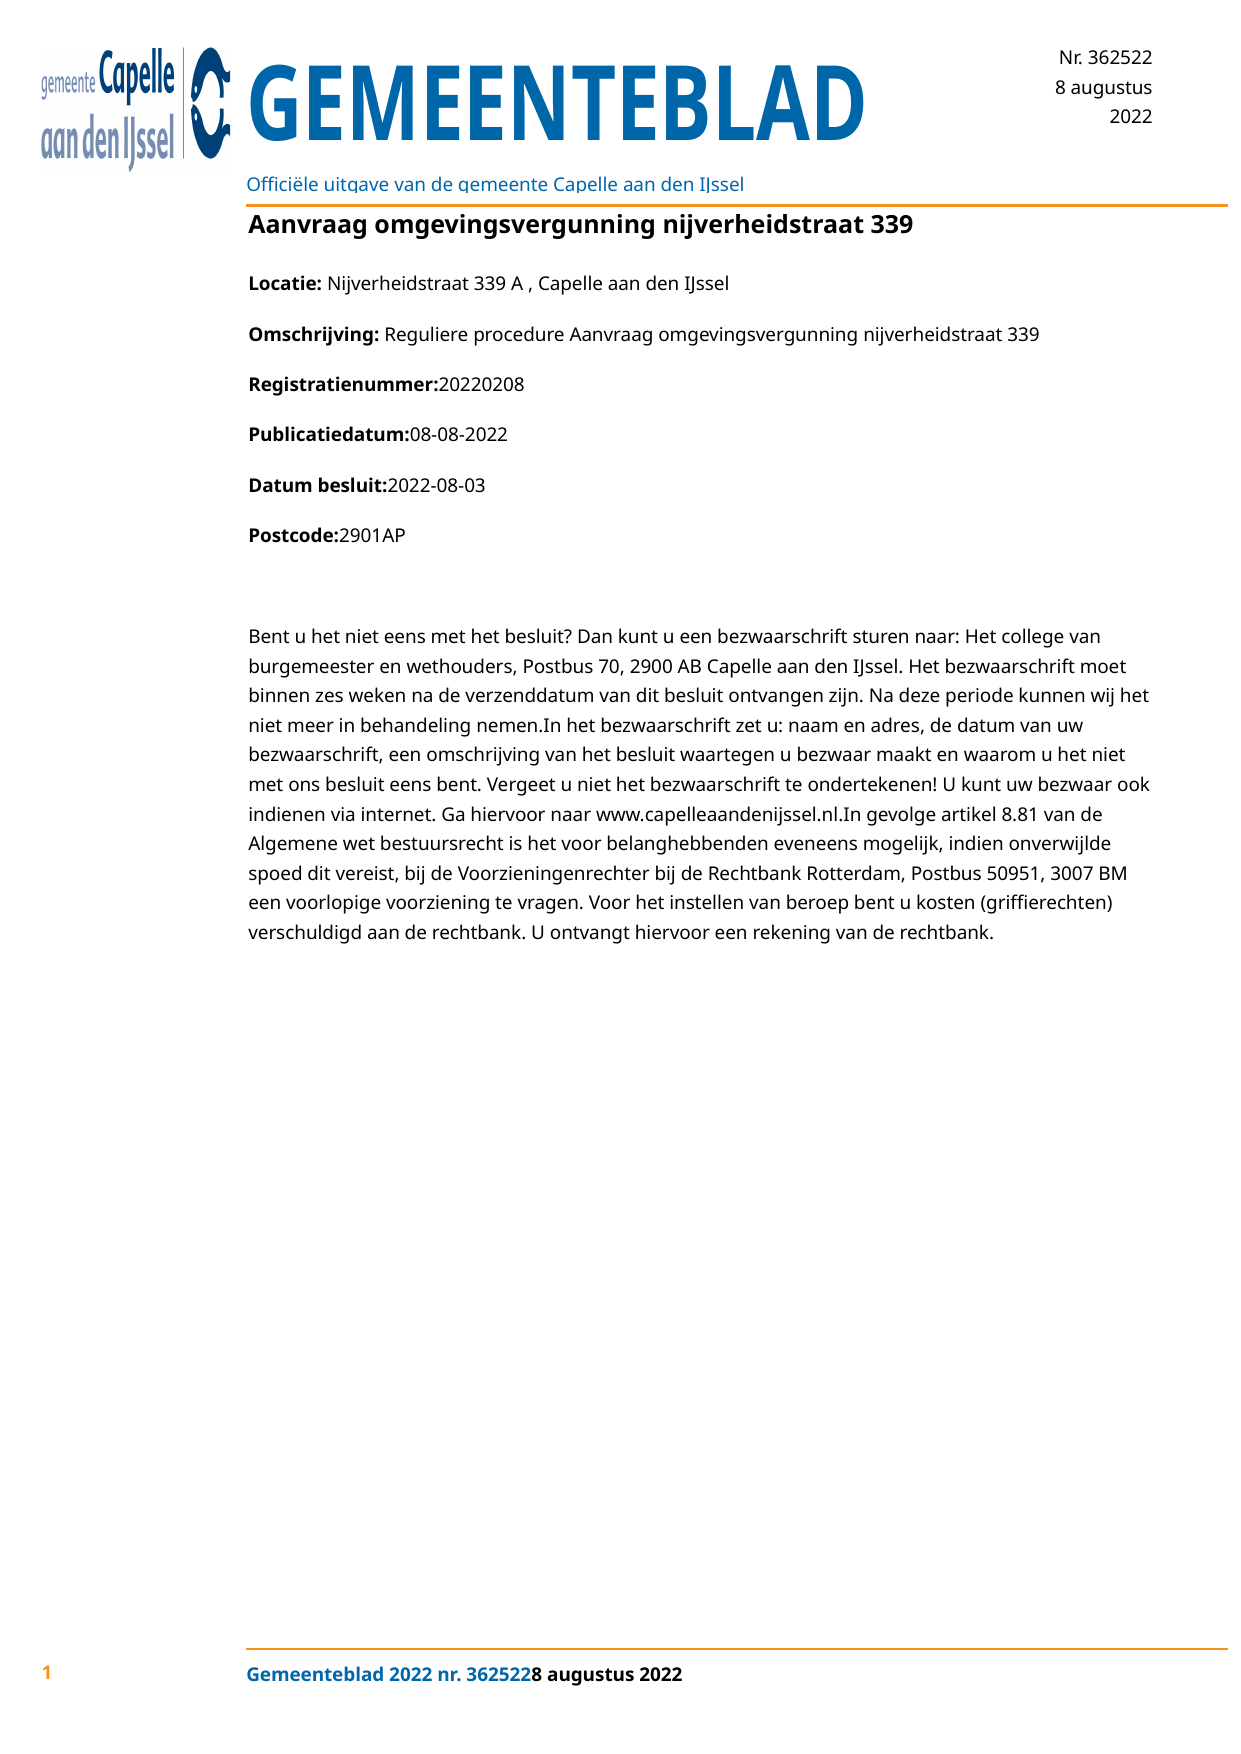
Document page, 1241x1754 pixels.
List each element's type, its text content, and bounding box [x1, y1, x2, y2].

text Aanvraag omgevingsvergunning nijverheidstraat 339 [248, 207, 1152, 241]
text Bent u het niet eens met het besluit? Dan kunt u een bezwaarschrift sturen naar: Het college van burgemeester en wethouders, Postbus 70, 2900 AB Capelle aan den IJssel. Het bezwaarschrift moet binnen zes weken na de verzenddatum van dit besluit ontvangen zijn. Na deze periode kunnen wij het niet meer in behandeling nemen.In het bezwaarschrift zet u: naam en adres, de datum van uw bezwaarschrift, een omschrijving van het besluit waartegen u bezwaar maakt en waarom u het niet met ons besluit eens bent. Vergeet u niet het bezwaarschrift te ondertekenen! U kunt uw bezwaar ook indienen via internet. Ga hiervoor naar www.capelleaandenijssel.nl.In gevolge artikel 8.81 van de Algemene wet bestuursrecht is het voor belanghebbenden eveneens mogelijk, indien onverwijlde spoed dit vereist, bij de Voorzieningenrechter bij de Rechtbank Rotterdam, Postbus 50951, 3007 BM een voorlopige voorziening te vragen. Voor het instellen van beroep bent u kosten (griffierechten) verschuldigd aan de rechtbank. U ontvangt hiervoor een rekening van de rechtbank. [248, 623, 1152, 945]
text Omschrijving: Reguliere procedure Aanvraag omgevingsvergunning nijverheidstraat 339 [248, 321, 1152, 346]
text Datum besluit:2022-08-03 [248, 472, 1152, 498]
picture [41, 47, 231, 172]
text Postcode:2901AP [248, 522, 1152, 548]
text Locatie: Nijverheidstraat 339 A , Capelle aan den IJssel [248, 270, 1152, 296]
text Registratienummer:20220208 [248, 371, 1152, 397]
text Publicatiedatum:08-08-2022 [248, 422, 1152, 447]
